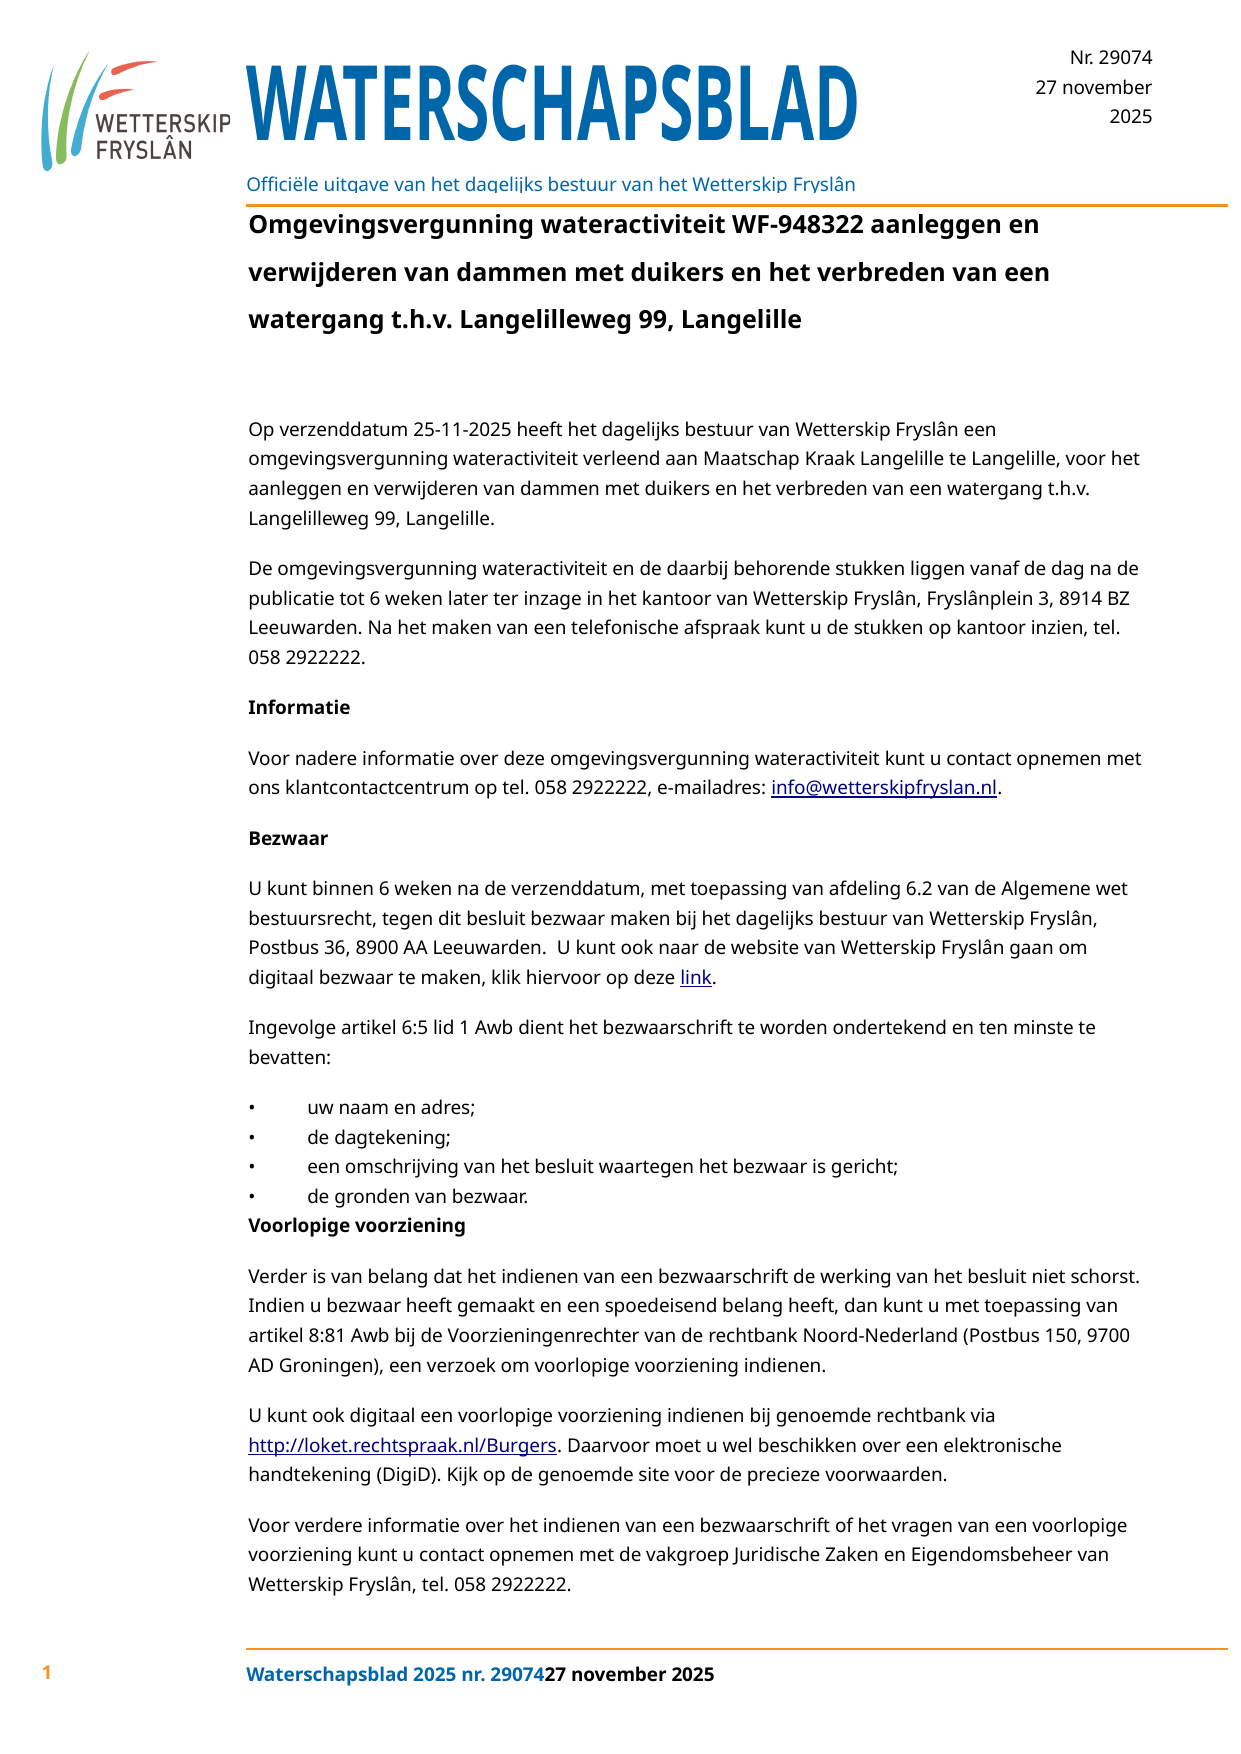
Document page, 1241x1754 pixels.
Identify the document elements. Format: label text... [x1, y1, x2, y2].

text Verder is van belang dat het indienen van een bezwaarschrift de werking van het besluit niet schorst. Indien u bezwaar heeft gemaakt en een spoedeisend belang heeft, dan kunt u met toepassing van artikel 8:81 Awb bij de Voorzieningenrechter van de rechtbank Noord-Nederland (Postbus 150, 9700 AD Groningen), een verzoek om voorlopige voorziening indienen. [248, 1263, 1152, 1377]
text U kunt binnen 6 weken na de verzenddatum, met toepassing van afdeling 6.2 van de Algemene wet bestuursrecht, tegen dit besluit bezwaar maken bij het dagelijks bestuur van Wetterskip Fryslân, Postbus 36, 8900 AA Leeuwarden. U kunt ook naar de website van Wetterskip Fryslân gaan om digitaal bezwaar te maken, klik hiervoor op deze link. [248, 875, 1152, 989]
text Ingevolge artikel 6:5 lid 1 Awb dient het bezwaarschrift te worden ondertekend en ten minste te bevatten: [248, 1014, 1152, 1069]
text Voor nadere informatie over deze omgevingsvergunning wateractiviteit kunt u contact opnemen met ons klantcontactcentrum op tel. 058 2922222, e-mailadres: info@wetterskipfryslan.nl. [248, 745, 1152, 800]
text Omgevingsvergunning wateractiviteit WF-948322 aanleggen en verwijderen van dammen met duikers en het verbreden van een watergang t.h.v. Langelilleweg 99, Langelille [248, 207, 1152, 336]
text Voorlopige voorziening [248, 1213, 1152, 1238]
list een omschrijving van het besluit waartegen het bezwaar is gericht; [248, 1153, 1152, 1179]
picture [41, 47, 231, 172]
text U kunt ook digitaal een voorlopige voorziening indienen bij genoemde rechtbank via http://loket.rechtspraak.nl/Burgers. Daarvoor moet u wel beschikken over een elektronische handtekening (DigiD). Kijk op de genoemde site voor de precieze voorwaarden. [248, 1402, 1152, 1487]
text Bezwaar [248, 825, 1152, 850]
text Voor verdere informatie over het indienen van een bezwaarschrift of het vragen van een voorlopige voorziening kunt u contact opnemen met de vakgroep Juridische Zaken en Eigendomsbeheer van Wetterskip Fryslân, tel. 058 2922222. [248, 1512, 1152, 1597]
list uw naam en adres; [248, 1094, 1152, 1120]
list de gronden van bezwaar. [248, 1183, 1152, 1209]
text Op verzenddatum 25-11-2025 heeft het dagelijks bestuur van Wetterskip Fryslân een omgevingsvergunning wateractiviteit verleend aan Maatschap Kraak Langelille te Langelille, voor het aanleggen en verwijderen van dammen met duikers en het verbreden van een watergang t.h.v. Langelilleweg 99, Langelille. [248, 416, 1152, 530]
text De omgevingsvergunning wateractiviteit en de daarbij behorende stukken liggen vanaf de dag na de publicatie tot 6 weken later ter inzage in het kantoor van Wetterskip Fryslân, Fryslânplein 3, 8914 BZ Leeuwarden. Na het maken van een telefonische afspraak kunt u de stukken op kantoor inzien, tel. 058 2922222. [248, 555, 1152, 669]
list de dagtekening; [248, 1124, 1152, 1149]
text Informatie [248, 694, 1152, 720]
